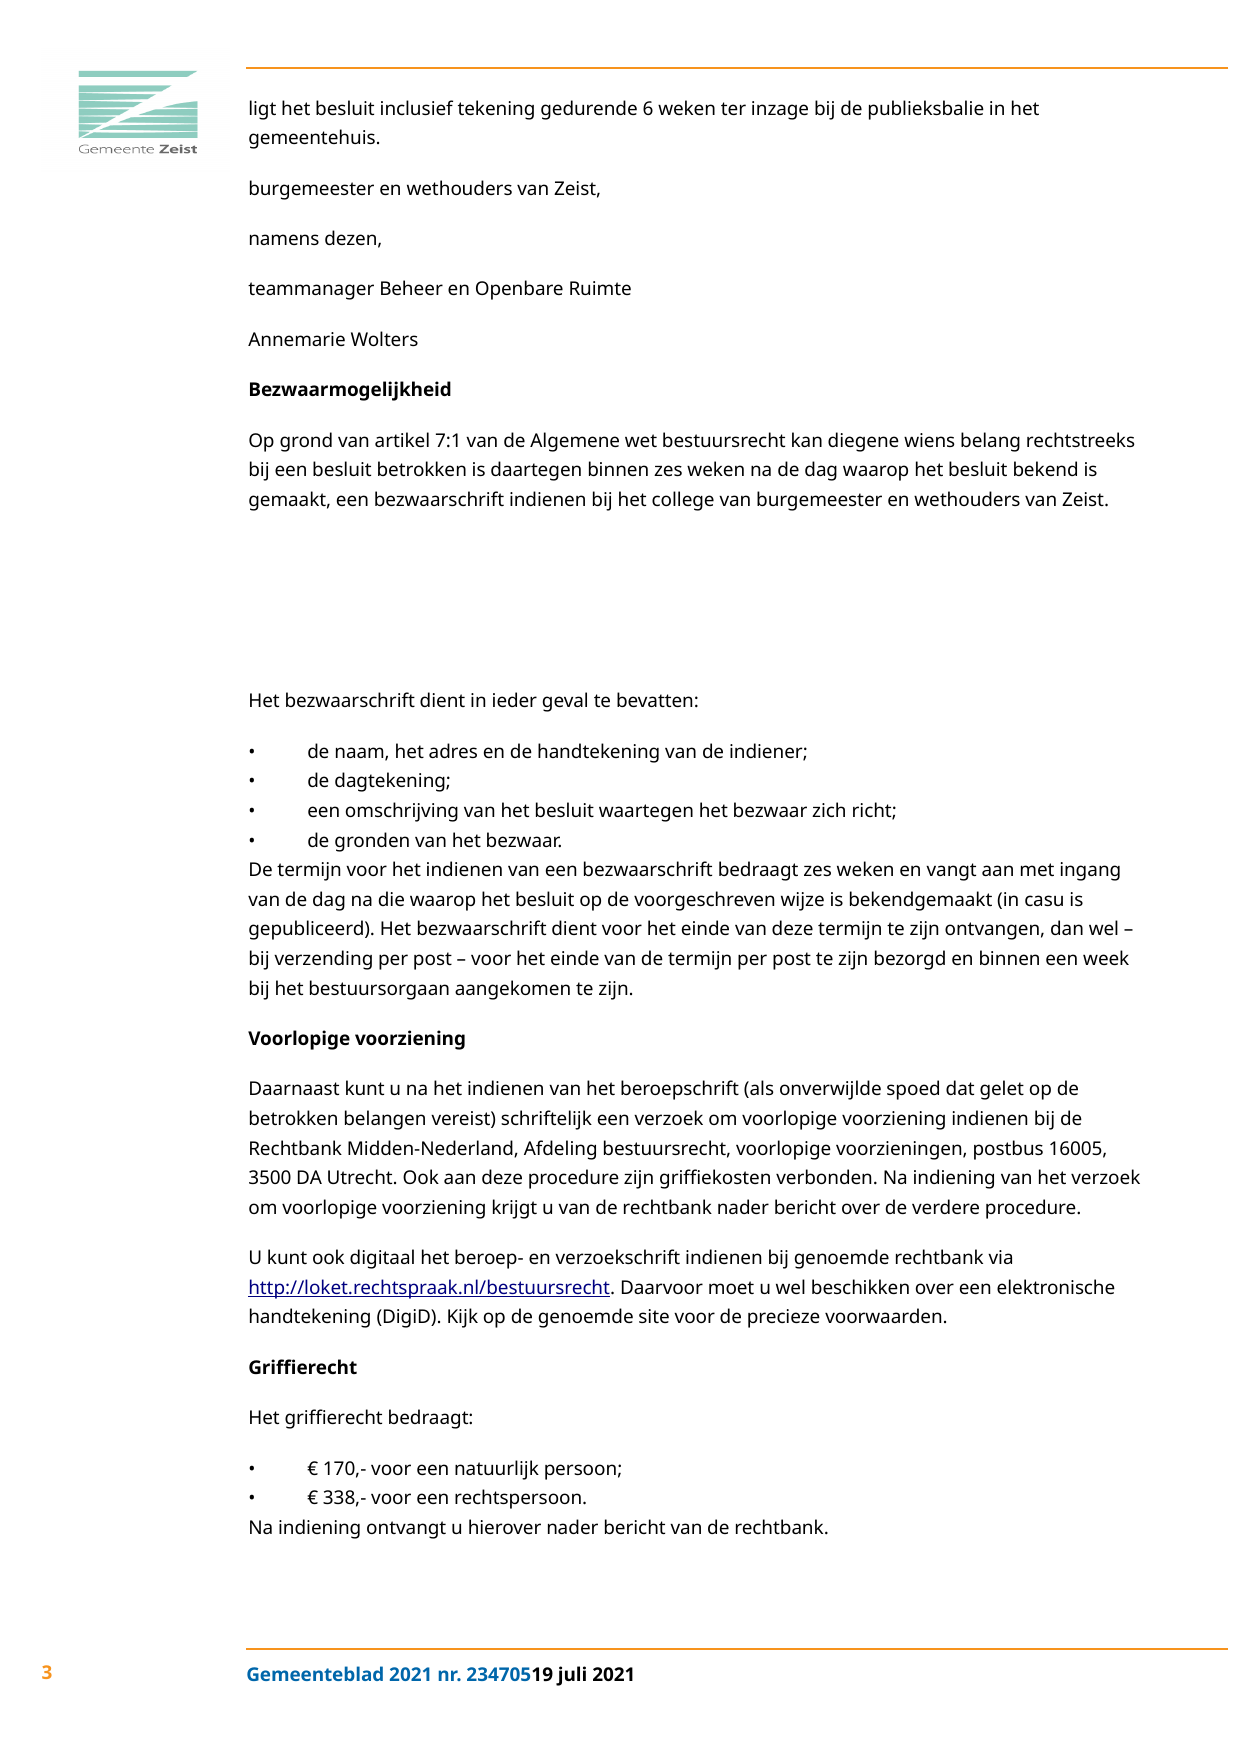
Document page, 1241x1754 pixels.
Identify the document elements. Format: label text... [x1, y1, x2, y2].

text Daarnaast kunt u na het indienen van het beroepschrift (als onverwijlde spoed dat gelet op de betrokken belangen vereist) schriftelijk een verzoek om voorlopige voorziening indienen bij de Rechtbank Midden-Nederland, Afdeling bestuursrecht, voorlopige voorzieningen, postbus 16005, 3500 DA Utrecht. Ook aan deze procedure zijn griffiekosten verbonden. Na indiening van het verzoek om voorlopige voorziening krijgt u van de rechtbank nader bericht over de verdere procedure. [248, 1076, 1152, 1220]
text Het griffierecht bedraagt: [248, 1404, 1152, 1430]
text teammanager Beheer en Openbare Ruimte [248, 276, 1152, 301]
text ligt het besluit inclusief tekening gedurende 6 weken ter inzage bij de publieksbalie in het gemeentehuis. [248, 95, 1152, 150]
text Bezwaarmogelijkheid [248, 376, 1152, 402]
text Griffierecht [248, 1354, 1152, 1380]
list € 338,- voor een rechtspersoon. [248, 1484, 1152, 1510]
text burgemeester en wethouders van Zeist, [248, 175, 1152, 201]
list de gronden van het bezwaar. [248, 827, 1152, 853]
text Het bezwaarschrift dient in ieder geval te bevatten: [248, 688, 1152, 713]
list een omschrijving van het besluit waartegen het bezwaar zich richt; [248, 797, 1152, 823]
text namens dezen, [248, 225, 1152, 251]
text Annemarie Wolters [248, 326, 1152, 352]
text U kunt ook digitaal het beroep- en verzoekschrift indienen bij genoemde rechtbank via http://loket.rechtspraak.nl/bestuursrecht. Daarvoor moet u wel beschikken over een elektronische handtekening (DigiD). Kijk op de genoemde site voor de precieze voorwaarden. [248, 1244, 1152, 1329]
list de dagtekening; [248, 768, 1152, 793]
list de naam, het adres en de handtekening van de indiener; [248, 738, 1152, 764]
picture [41, 47, 231, 172]
list € 170,- voor een natuurlijk persoon; [248, 1455, 1152, 1481]
text Voorlopige voorziening [248, 1025, 1152, 1051]
text De termijn voor het indienen van een bezwaarschrift bedraagt zes weken en vangt aan met ingang van de dag na die waarop het besluit op de voorgeschreven wijze is bekendgemaakt (in casu is gepubliceerd). Het bezwaarschrift dient voor het einde van deze termijn te zijn ontvangen, dan wel – bij verzending per post – voor het einde van de termijn per post te zijn bezorgd en binnen een week bij het bestuursorgaan aangekomen te zijn. [248, 856, 1152, 1001]
text Na indiening ontvangt u hierover nader bericht van de rechtbank. [248, 1514, 1152, 1540]
text Op grond van artikel 7:1 van de Algemene wet bestuursrecht kan diegene wiens belang rechtstreeks bij een besluit betrokken is daartegen binnen zes weken na de dag waarop het besluit bekend is gemaakt, een bezwaarschrift indienen bij het college van burgemeester en wethouders van Zeist. [248, 427, 1152, 512]
